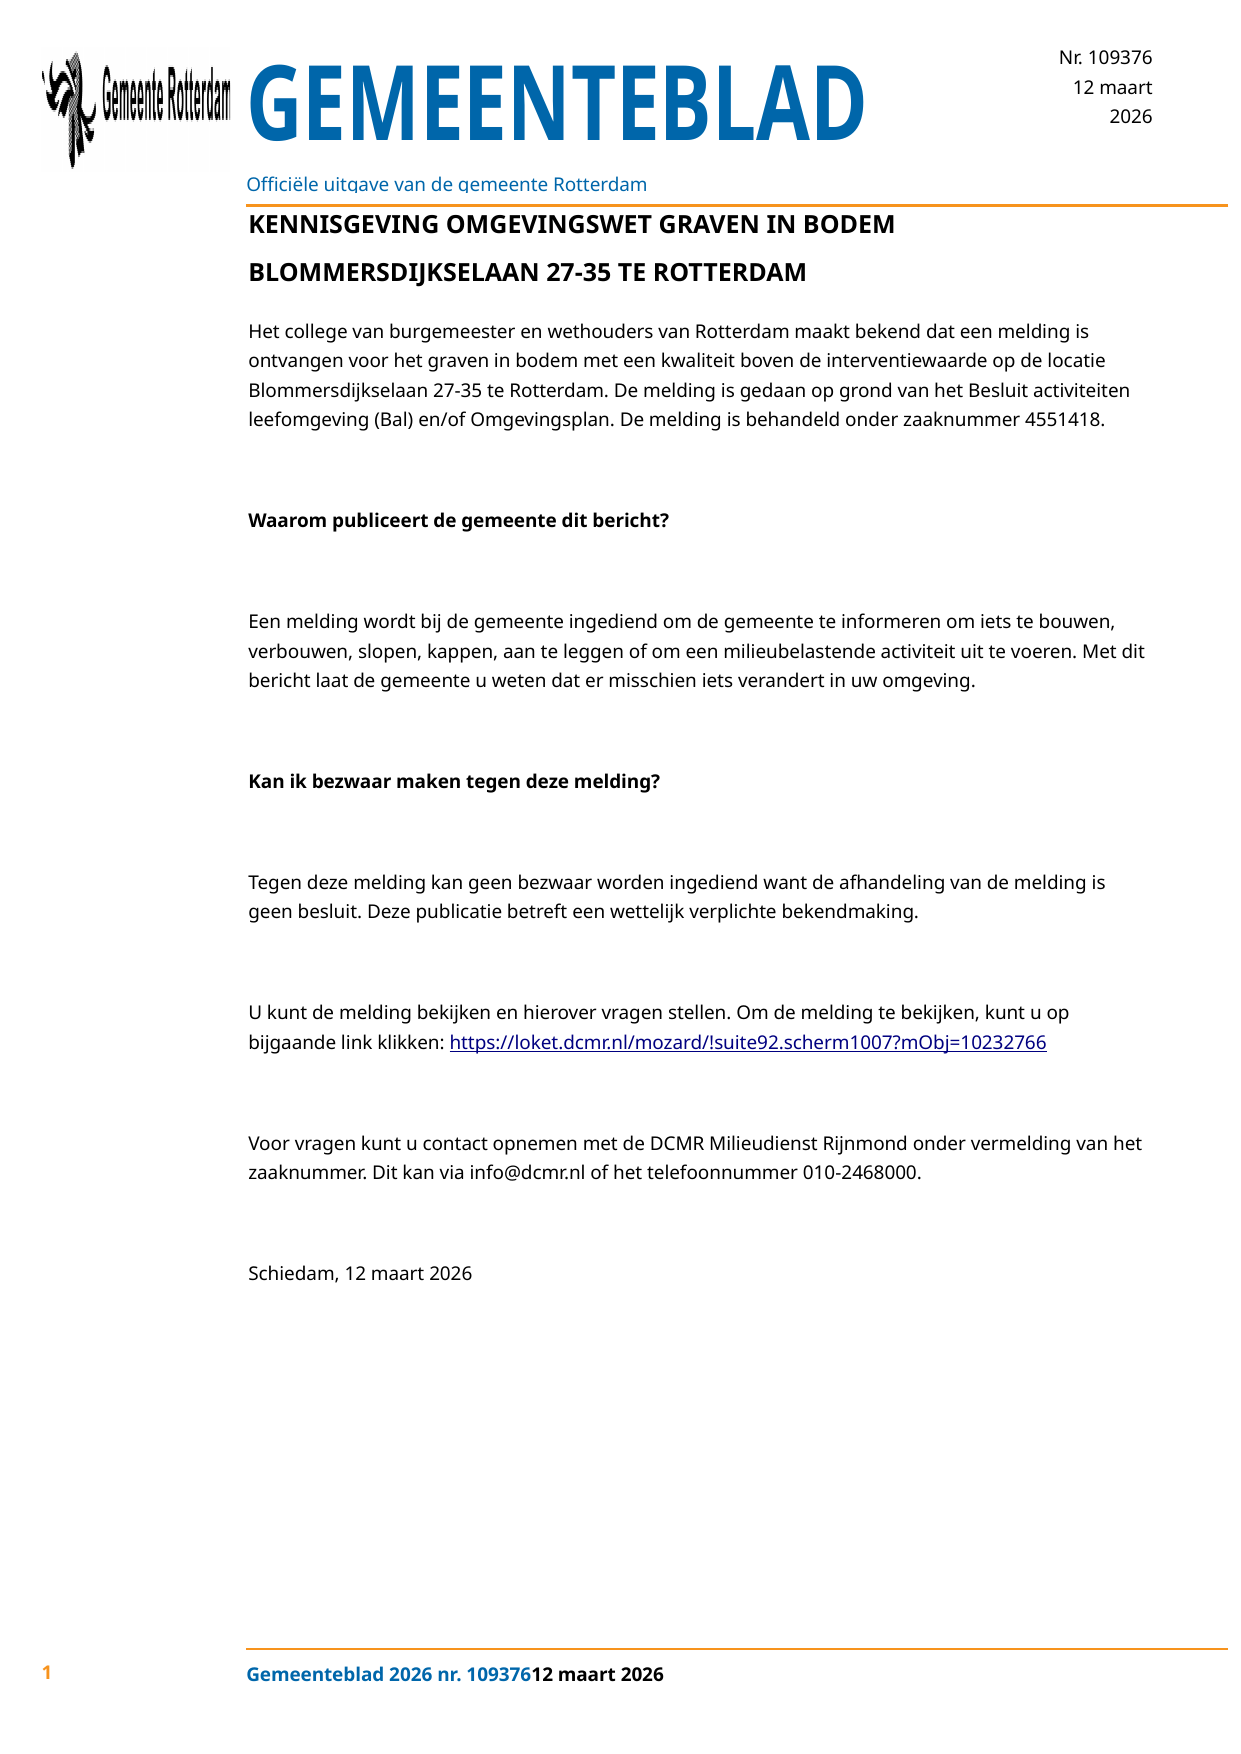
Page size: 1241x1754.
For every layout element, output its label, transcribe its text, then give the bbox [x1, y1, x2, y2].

text KENNISGEVING OMGEVINGSWET GRAVEN IN BODEM BLOMMERSDIJKSELAAN 27-35 TE ROTTERDAM [248, 207, 1152, 288]
text Het college van burgemeester en wethouders van Rotterdam maakt bekend dat een melding is ontvangen voor het graven in bodem met een kwaliteit boven de interventiewaarde op de locatie Blommersdijkselaan 27-35 te Rotterdam. De melding is gedaan op grond van het Besluit activiteiten leefomgeving (Bal) en/of Omgevingsplan. De melding is behandeld onder zaaknummer 4551418. [248, 318, 1152, 432]
text Schiedam, 12 maart 2026 [248, 1260, 1152, 1286]
text Tegen deze melding kan geen bezwaar worden ingediend want de afhandeling van de melding is geen besluit. Deze publicatie betreft een wettelijk verplichte bekendmaking. [248, 869, 1152, 924]
text Kan ik bezwaar maken tegen deze melding? [248, 768, 1152, 794]
text Waarom publiceert de gemeente dit bericht? [248, 507, 1152, 533]
text Een melding wordt bij de gemeente ingediend om de gemeente te informeren om iets te bouwen, verbouwen, slopen, kappen, aan te leggen of om een milieubelastende activiteit uit te voeren. Met dit bericht laat de gemeente u weten dat er misschien iets verandert in uw omgeving. [248, 608, 1152, 693]
text U kunt de melding bekijken en hierover vragen stellen. Om de melding te bekijken, kunt u op bijgaande link klikken: https://loket.dcmr.nl/mozard/!suite92.scherm1007?mObj=10232766 [248, 999, 1152, 1055]
text Voor vragen kunt u contact opnemen met de DCMR Milieudienst Rijnmond onder vermelding van het zaaknummer. Dit kan via info@dcmr.nl of het telefoonnummer 010‑2468000. [248, 1130, 1152, 1185]
picture [41, 47, 231, 172]
